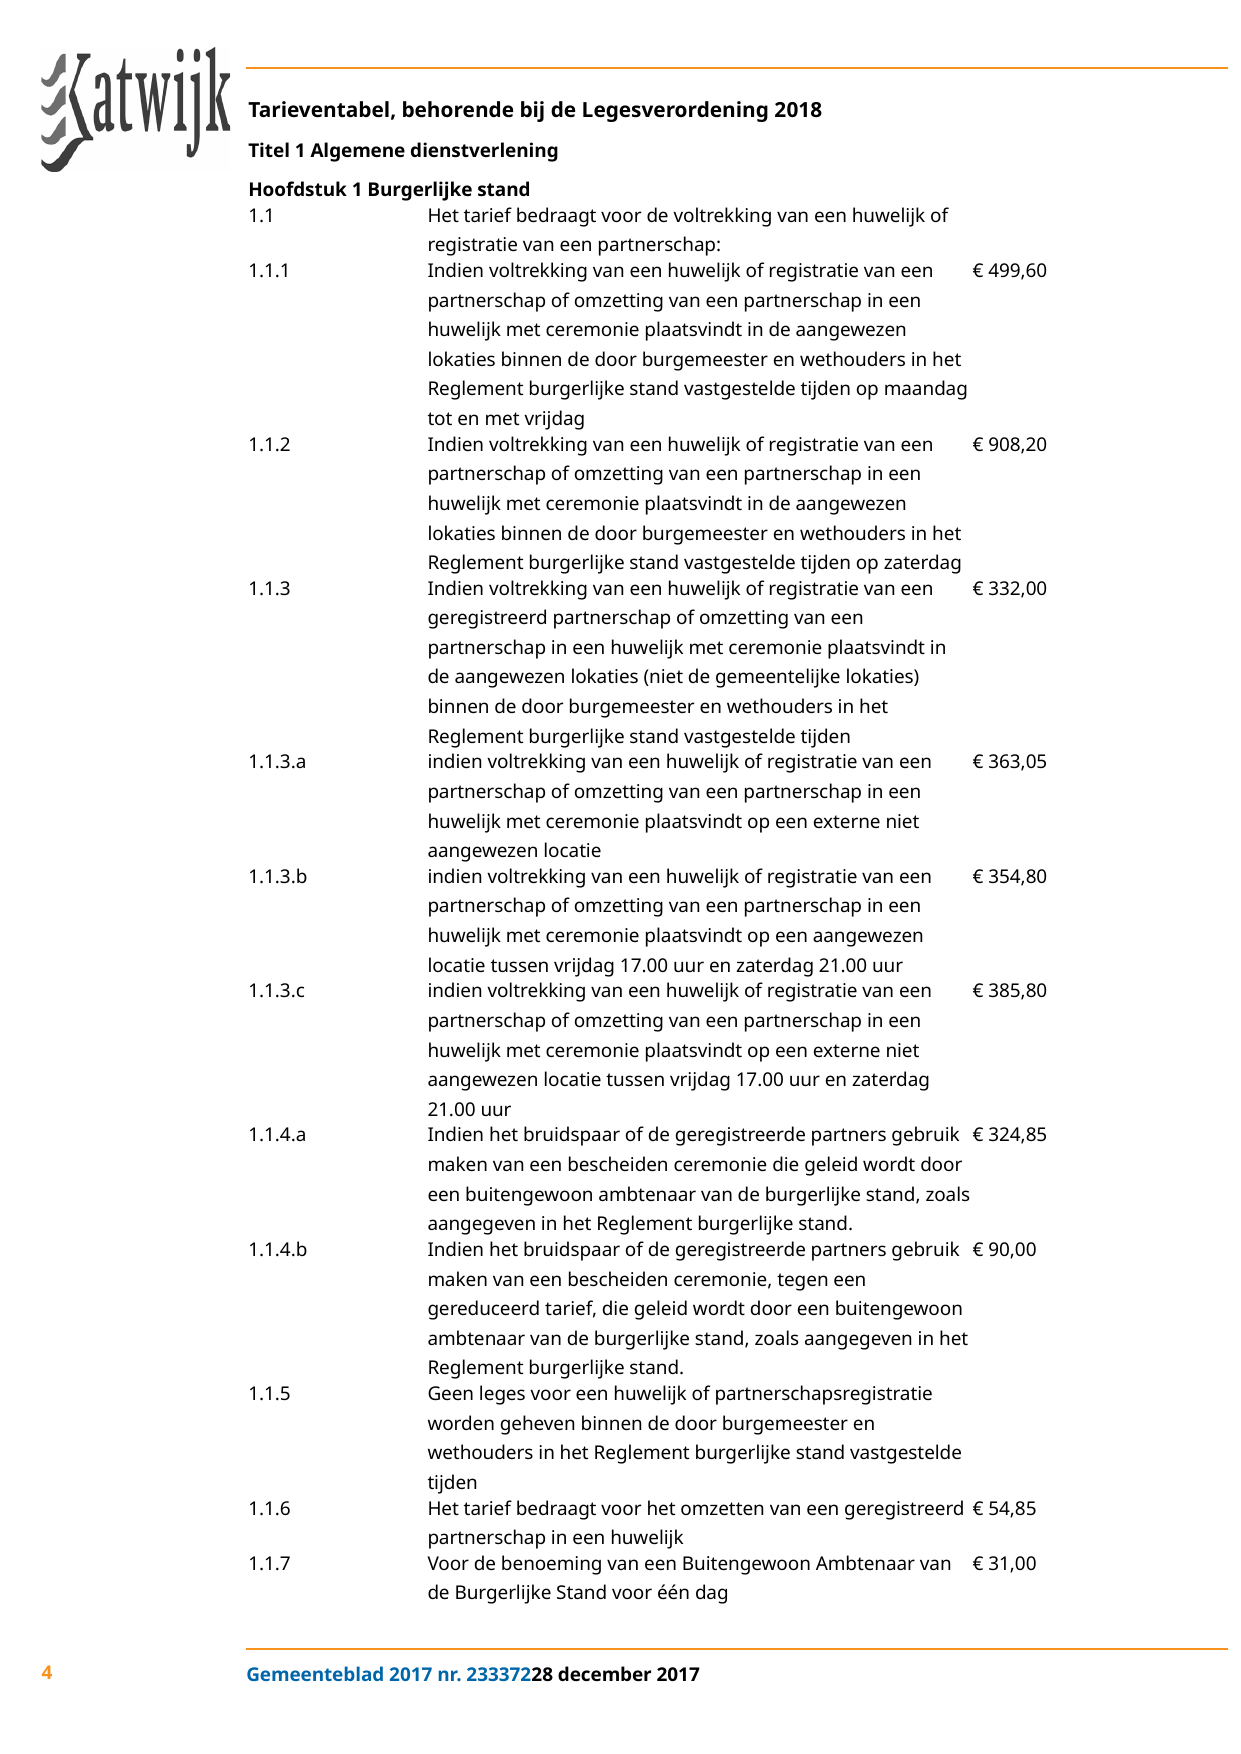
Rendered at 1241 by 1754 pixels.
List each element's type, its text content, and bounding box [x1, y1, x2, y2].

table_cell indien voltrekking van een huwelijk of registratie van een partnerschap of omzetting van een partnerschap in een huwelijk met ceremonie plaatsvindt op een externe niet aangewezen locatie tussen vrijdag 17.00 uur en zaterdag 21.00 uur [427, 978, 972, 1122]
table_cell Voor de benoeming van een Buitengewoon Ambtenaar van de Burgerlijke Stand voor één dag [427, 1550, 972, 1605]
table_cell 1.1.4.a [248, 1122, 427, 1236]
table_cell Indien voltrekking van een huwelijk of registratie van een geregistreerd partnerschap of omzetting van een partnerschap in een huwelijk met ceremonie plaatsvindt in de aangewezen lokaties (niet de gemeentelijke lokaties) binnen de door burgemeester en wethouders in het Reglement burgerlijke stand vastgestelde tijden [427, 575, 972, 749]
table_cell Indien het bruidspaar of de geregistreerde partners gebruik maken van een bescheiden ceremonie, tegen een gereduceerd tarief, die geleid wordt door een buitengewoon ambtenaar van de burgerlijke stand, zoals aangegeven in het Reglement burgerlijke stand. [427, 1236, 972, 1380]
table_cell 1.1.3 [248, 575, 427, 749]
table_header 1.1 [248, 202, 427, 257]
table_cell Indien voltrekking van een huwelijk of registratie van een partnerschap of omzetting van een partnerschap in een huwelijk met ceremonie plaatsvindt in de aangewezen lokaties binnen de door burgemeester en wethouders in het Reglement burgerlijke stand vastgestelde tijden op zaterdag [427, 431, 972, 575]
table_cell 1.1.6 [248, 1495, 427, 1550]
table_cell indien voltrekking van een huwelijk of registratie van een partnerschap of omzetting van een partnerschap in een huwelijk met ceremonie plaatsvindt op een externe niet aangewezen locatie [427, 749, 972, 863]
table_cell 1.1.3.b [248, 863, 427, 978]
table_cell € 90,00 [973, 1236, 1152, 1380]
text Tarieventabel, behorende bij de Legesverordening 2018 [248, 95, 1152, 123]
table_cell 1.1.5 [248, 1380, 427, 1495]
table_cell € 354,80 [973, 863, 1152, 978]
table_cell € 908,20 [973, 431, 1152, 575]
table_cell indien voltrekking van een huwelijk of registratie van een partnerschap of omzetting van een partnerschap in een huwelijk met ceremonie plaatsvindt op een aangewezen locatie tussen vrijdag 17.00 uur en zaterdag 21.00 uur [427, 863, 972, 978]
table_header Het tarief bedraagt voor de voltrekking van een huwelijk of registratie van een partnerschap: [427, 202, 972, 257]
picture [41, 47, 231, 172]
table_cell € 324,85 [973, 1122, 1152, 1236]
table_cell 1.1.1 [248, 257, 427, 431]
table_header [973, 202, 1152, 257]
table_cell 1.1.3.c [248, 978, 427, 1122]
table_cell € 31,00 [973, 1550, 1152, 1605]
text Hoofdstuk 1 Burgerlijke stand [248, 176, 1152, 202]
table_cell € 332,00 [973, 575, 1152, 749]
table_cell Indien voltrekking van een huwelijk of registratie van een partnerschap of omzetting van een partnerschap in een huwelijk met ceremonie plaatsvindt in de aangewezen lokaties binnen de door burgemeester en wethouders in het Reglement burgerlijke stand vastgestelde tijden op maandag tot en met vrijdag [427, 257, 972, 431]
table_cell € 385,80 [973, 978, 1152, 1122]
table_cell 1.1.4.b [248, 1236, 427, 1380]
table_cell 1.1.7 [248, 1550, 427, 1605]
table_cell € 363,05 [973, 749, 1152, 863]
table_cell Het tarief bedraagt voor het omzetten van een geregistreerd partnerschap in een huwelijk [427, 1495, 972, 1550]
table_cell € 54,85 [973, 1495, 1152, 1550]
table_cell 1.1.2 [248, 431, 427, 575]
table_cell 1.1.3.a [248, 749, 427, 863]
table_cell Indien het bruidspaar of de geregistreerde partners gebruik maken van een bescheiden ceremonie die geleid wordt door een buitengewoon ambtenaar van de burgerlijke stand, zoals aangegeven in het Reglement burgerlijke stand. [427, 1122, 972, 1236]
table_cell Geen leges voor een huwelijk of partnerschapsregistratie worden geheven binnen de door burgemeester en wethouders in het Reglement burgerlijke stand vastgestelde tijden [427, 1380, 972, 1495]
table_cell [973, 1380, 1152, 1495]
table_cell € 499,60 [973, 257, 1152, 431]
text Titel 1 Algemene dienstverlening [248, 137, 1152, 163]
